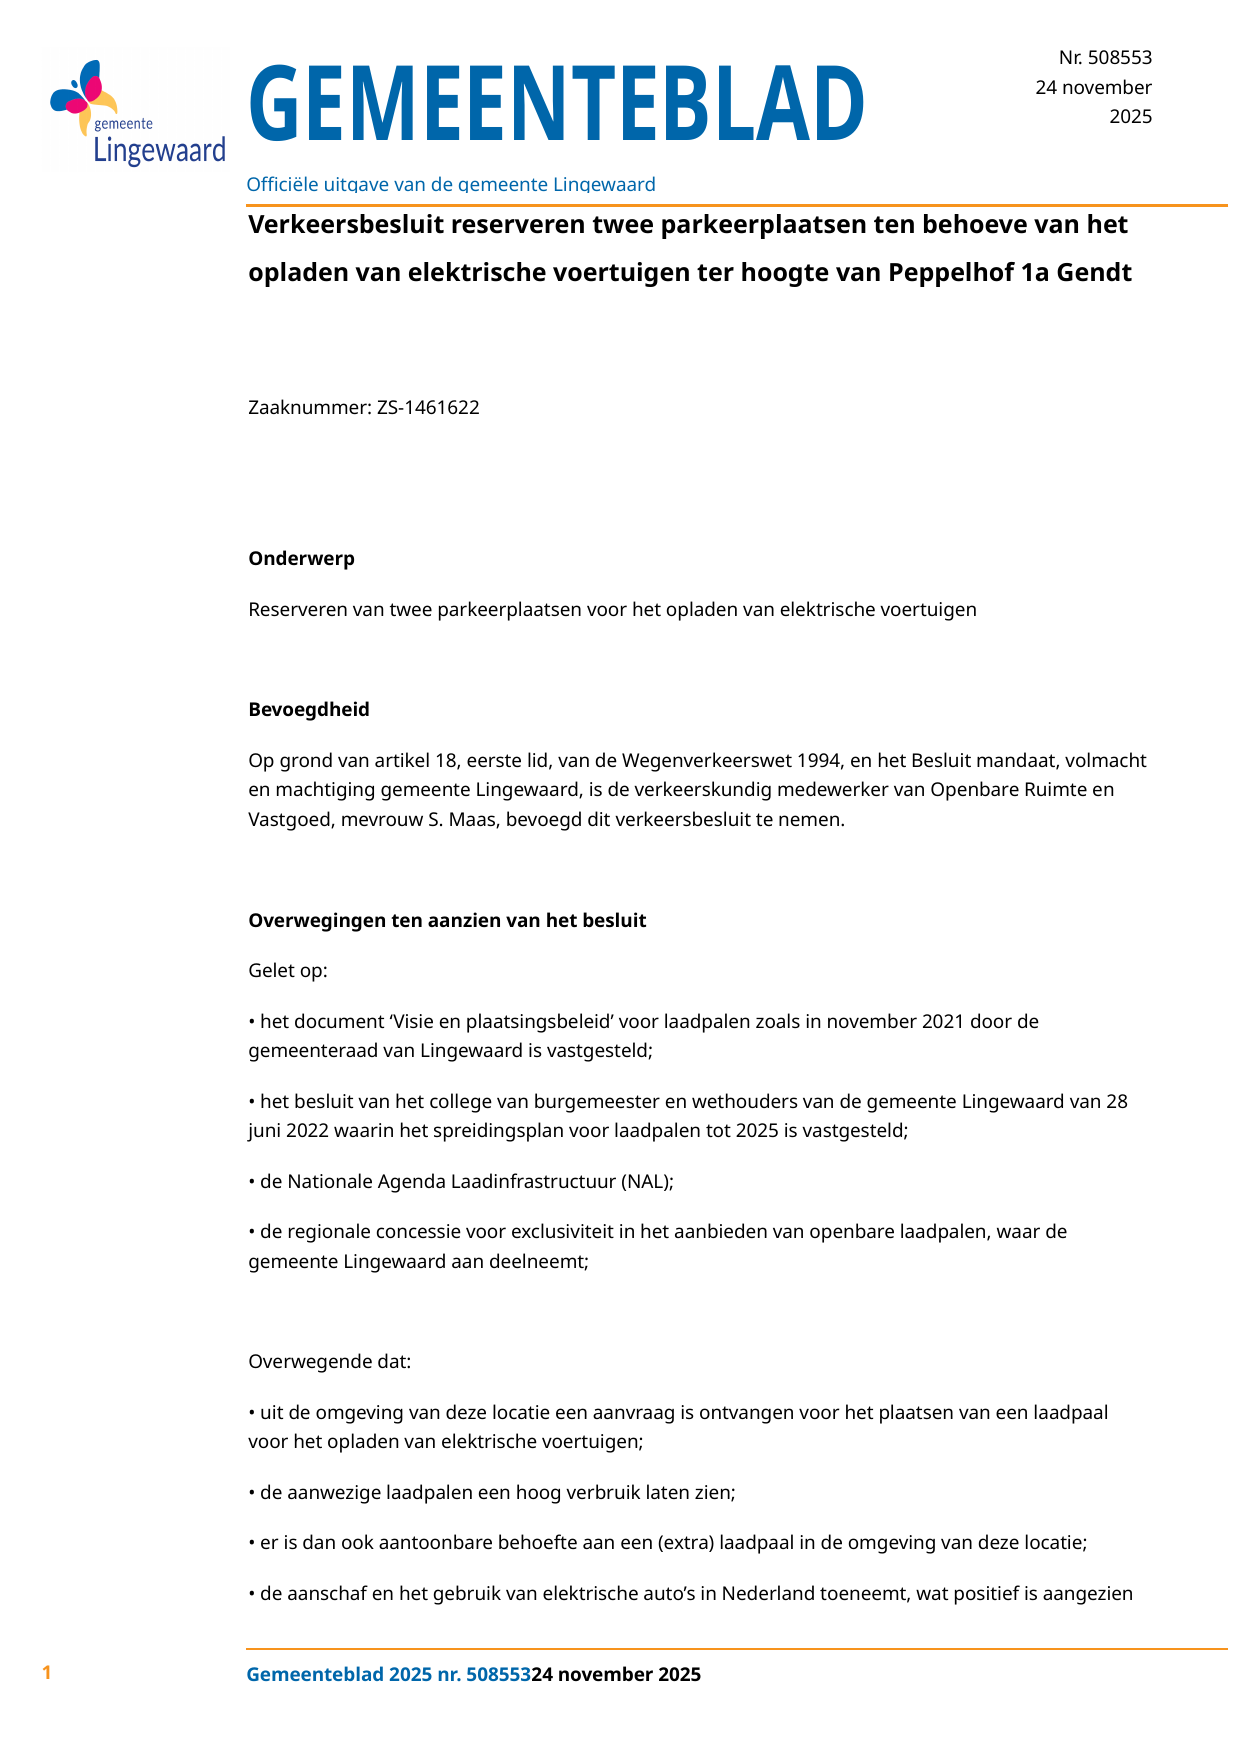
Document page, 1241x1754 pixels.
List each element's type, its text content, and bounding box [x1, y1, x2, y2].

text • de Nationale Agenda Laadinfrastructuur (NAL); [248, 1168, 1152, 1193]
text Op grond van artikel 18, eerste lid, van de Wegenverkeerswet 1994, en het Besluit mandaat, volmacht en machtiging gemeente Lingewaard, is de verkeerskundig medewerker van Openbare Ruimte en Vastgoed, mevrouw S. Maas, bevoegd dit verkeersbesluit te nemen. [248, 747, 1152, 832]
text • het besluit van het college van burgemeester en wethouders van de gemeente Lingewaard van 28 juni 2022 waarin het spreidingsplan voor laadpalen tot 2025 is vastgesteld; [248, 1088, 1152, 1143]
text Overwegingen ten aanzien van het besluit [248, 907, 1152, 933]
text • uit de omgeving van deze locatie een aanvraag is ontvangen voor het plaatsen van een laadpaal voor het opladen van elektrische voertuigen; [248, 1399, 1152, 1454]
text Onderwerp [248, 545, 1152, 571]
text Zaaknummer: ZS-1461622 [248, 394, 1152, 420]
text • de aanschaf en het gebruik van elektrische auto’s in Nederland toeneemt, wat positief is aangezien [248, 1580, 1152, 1606]
text • de regionale concessie voor exclusiviteit in het aanbieden van openbare laadpalen, waar de gemeente Lingewaard aan deelneemt; [248, 1218, 1152, 1273]
text • het document ‘Visie en plaatsingsbeleid’ voor laadpalen zoals in november 2021 door de gemeenteraad van Lingewaard is vastgesteld; [248, 1008, 1152, 1063]
text Reserveren van twee parkeerplaatsen voor het opladen van elektrische voertuigen [248, 596, 1152, 621]
text Verkeersbesluit reserveren twee parkeerplaatsen ten behoeve van het opladen van elektrische voertuigen ter hoogte van Peppelhof 1a Gendt [248, 207, 1152, 288]
text Bevoegdheid [248, 697, 1152, 722]
text • er is dan ook aantoonbare behoefte aan een (extra) laadpaal in de omgeving van deze locatie; [248, 1529, 1152, 1555]
text Overwegende dat: [248, 1349, 1152, 1374]
text Gelet op: [248, 957, 1152, 983]
text • de aanwezige laadpalen een hoog verbruik laten zien; [248, 1479, 1152, 1505]
picture [41, 47, 231, 172]
